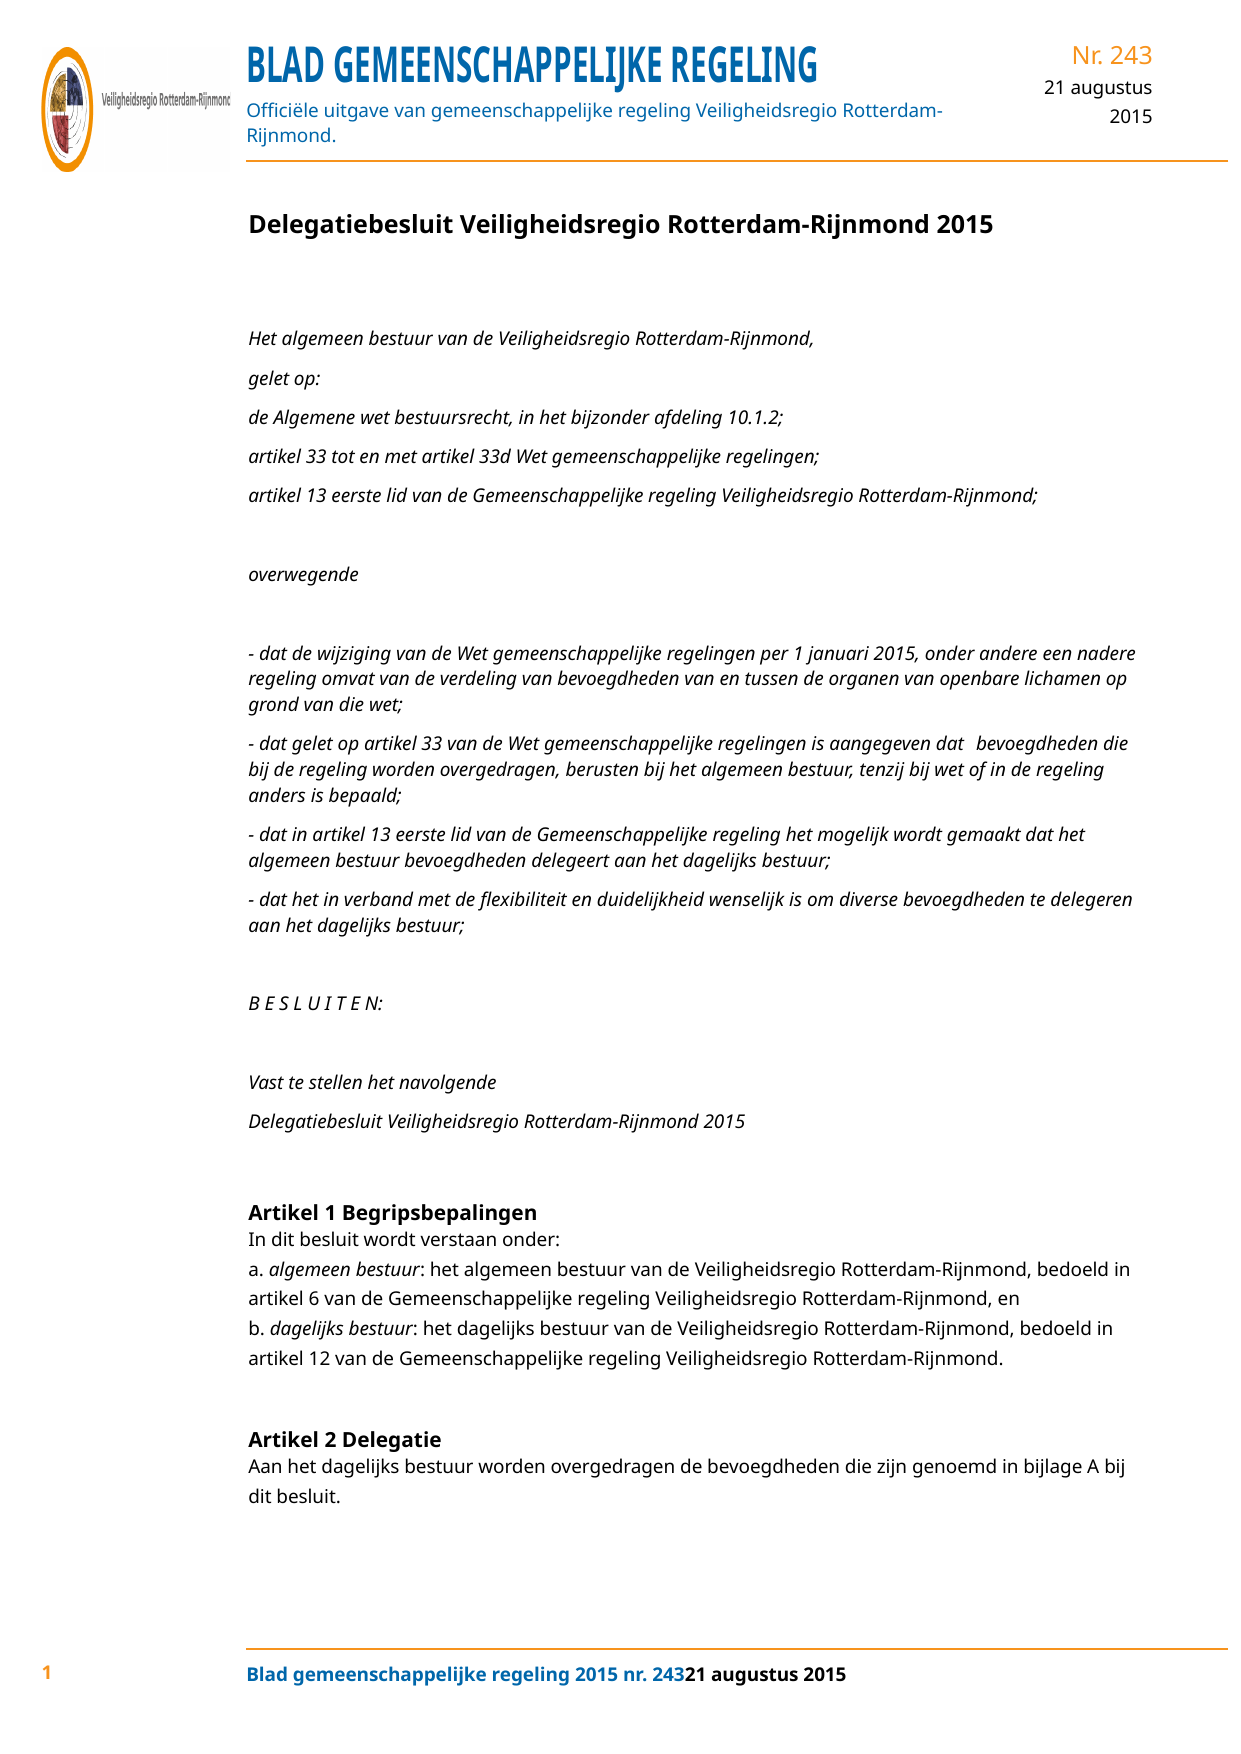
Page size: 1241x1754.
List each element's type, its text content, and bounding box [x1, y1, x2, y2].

text B E S L U I T E N: [248, 991, 1152, 1016]
text b. dagelijks bestuur: het dagelijks bestuur van de Veiligheidsregio Rotterdam-Rijnmond, bedoeld in artikel 12 van de Gemeenschappelijke regeling Veiligheidsregio Rotterdam-Rijnmond. [248, 1315, 1152, 1371]
text artikel 33 tot en met artikel 33d Wet gemeenschappelijke regelingen; [248, 443, 1152, 469]
picture [41, 47, 231, 172]
text Delegatiebesluit Veiligheidsregio Rotterdam-Rijnmond 2015 [248, 207, 1152, 241]
text Artikel 2 Delegatie [248, 1425, 1152, 1453]
text Het algemeen bestuur van de Veiligheidsregio Rotterdam-Rijnmond, [248, 326, 1152, 351]
text de Algemene wet bestuursrecht, in het bijzonder afdeling 10.1.2; [248, 404, 1152, 430]
text Vast te stellen het navolgende [248, 1069, 1152, 1095]
text - dat de wijziging van de Wet gemeenschappelijke regelingen per 1 januari 2015, onder andere een nadere regeling omvat van de verdeling van bevoegdheden van en tussen de organen van openbare lichamen op grond van die wet; [248, 640, 1152, 717]
text Aan het dagelijks bestuur worden overgedragen de bevoegdheden die zijn genoemd in bijlage A bij dit besluit. [248, 1453, 1152, 1508]
text In dit besluit wordt verstaan onder: [248, 1226, 1152, 1252]
text artikel 13 eerste lid van de Gemeenschappelijke regeling Veiligheidsregio Rotterdam-Rijnmond; [248, 483, 1152, 508]
text gelet op: [248, 365, 1152, 391]
text - dat het in verband met de flexibiliteit en duidelijkheid wenselijk is om diverse bevoegdheden te delegeren aan het dagelijks bestuur; [248, 886, 1152, 938]
text a. algemeen bestuur: het algemeen bestuur van de Veiligheidsregio Rotterdam-Rijnmond, bedoeld in artikel 6 van de Gemeenschappelijke regeling Veiligheidsregio Rotterdam-Rijnmond, en [248, 1256, 1152, 1311]
text - dat in artikel 13 eerste lid van de Gemeenschappelijke regeling het mogelijk wordt gemaakt dat het algemeen bestuur bevoegdheden delegeert aan het dagelijks bestuur; [248, 821, 1152, 873]
text overwegende [248, 561, 1152, 587]
text Artikel 1 Begripsbepalingen [248, 1198, 1152, 1226]
text Delegatiebesluit Veiligheidsregio Rotterdam-Rijnmond 2015 [248, 1108, 1152, 1134]
text - dat gelet op artikel 33 van de Wet gemeenschappelijke regelingen is aangegeven dat bevoegdheden die bij de regeling worden overgedragen, berusten bij het algemeen bestuur, tenzij bij wet of in de regeling anders is bepaald; [248, 731, 1152, 808]
